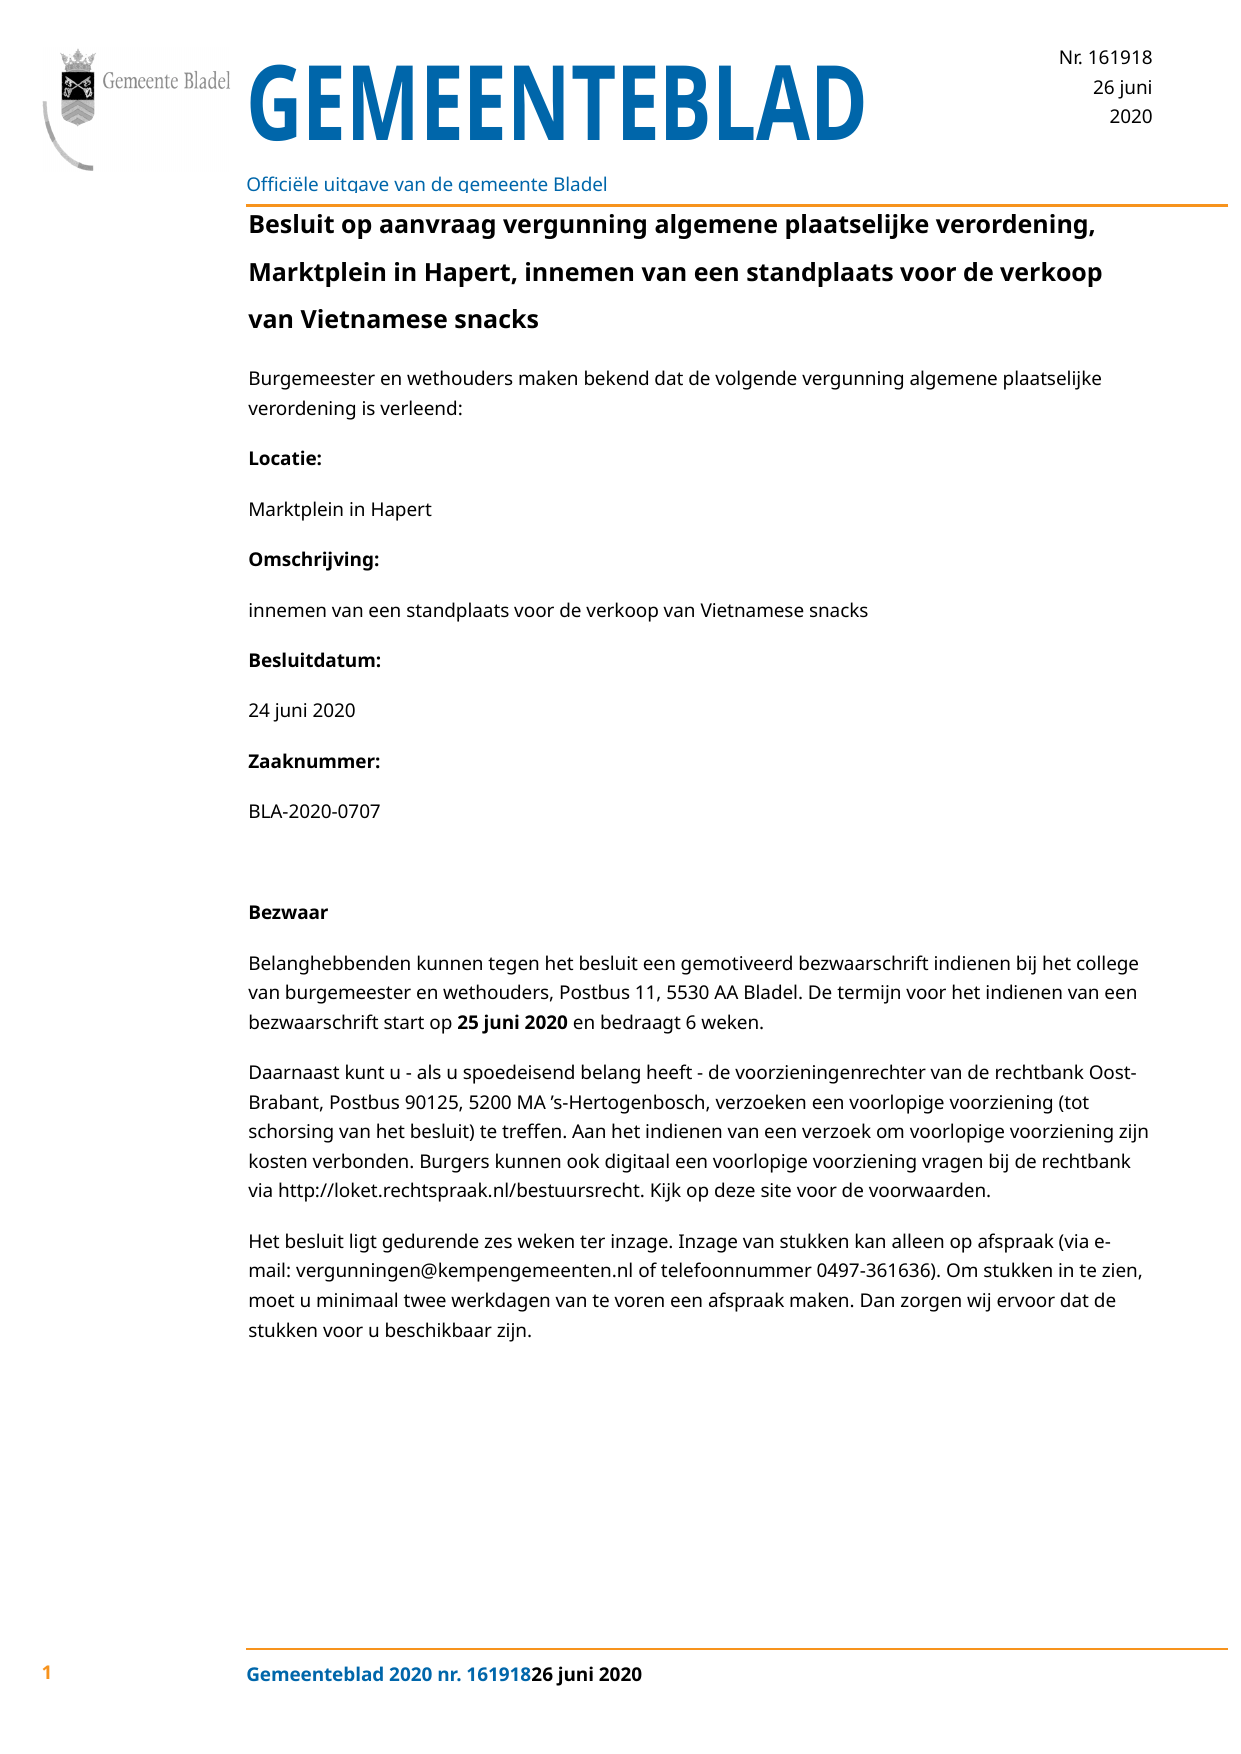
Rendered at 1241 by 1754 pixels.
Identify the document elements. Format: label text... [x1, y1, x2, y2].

text Burgemeester en wethouders maken bekend dat de volgende vergunning algemene plaatselijke verordening is verleend: [248, 366, 1152, 421]
text Besluit op aanvraag vergunning algemene plaatselijke verordening, Marktplein in Hapert, innemen van een standplaats voor de verkoop van Vietnamese snacks [248, 207, 1152, 336]
text Daarnaast kunt u - als u spoedeisend belang heeft - de voorzieningenrechter van de rechtbank Oost-Brabant, Postbus 90125, 5200 MA ’s-Hertogenbosch, verzoeken een voorlopige voorziening (tot schorsing van het besluit) te treffen. Aan het indienen van een verzoek om voorlopige voorziening zijn kosten verbonden. Burgers kunnen ook digitaal een voorlopige voorziening vragen bij de rechtbank via http://loket.rechtspraak.nl/bestuursrecht. Kijk op deze site voor de voorwaarden. [248, 1059, 1152, 1203]
text 24 juni 2020 [248, 698, 1152, 723]
text Locatie: [248, 446, 1152, 471]
text innemen van een standplaats voor de verkoop van Vietnamese snacks [248, 597, 1152, 622]
text Zaaknummer: [248, 748, 1152, 774]
text Besluitdatum: [248, 647, 1152, 673]
text Belanghebbenden kunnen tegen het besluit een gemotiveerd bezwaarschrift indienen bij het college van burgemeester en wethouders, Postbus 11, 5530 AA Bladel. De termijn voor het indienen van een bezwaarschrift start op 25 juni 2020 en bedraagt 6 weken. [248, 950, 1152, 1034]
text Marktplein in Hapert [248, 496, 1152, 522]
text Het besluit ligt gedurende zes weken ter inzage. Inzage van stukken kan alleen op afspraak (via e-mail: vergunningen@kempengemeenten.nl of telefoonnummer 0497-361636). Om stukken in te zien, moet u minimaal twee werkdagen van te voren een afspraak maken. Dan zorgen wij ervoor dat de stukken voor u beschikbaar zijn. [248, 1228, 1152, 1342]
text Bezwaar [248, 899, 1152, 925]
text Omschrijving: [248, 546, 1152, 572]
picture [41, 47, 231, 172]
text BLA-2020-0707 [248, 798, 1152, 824]
